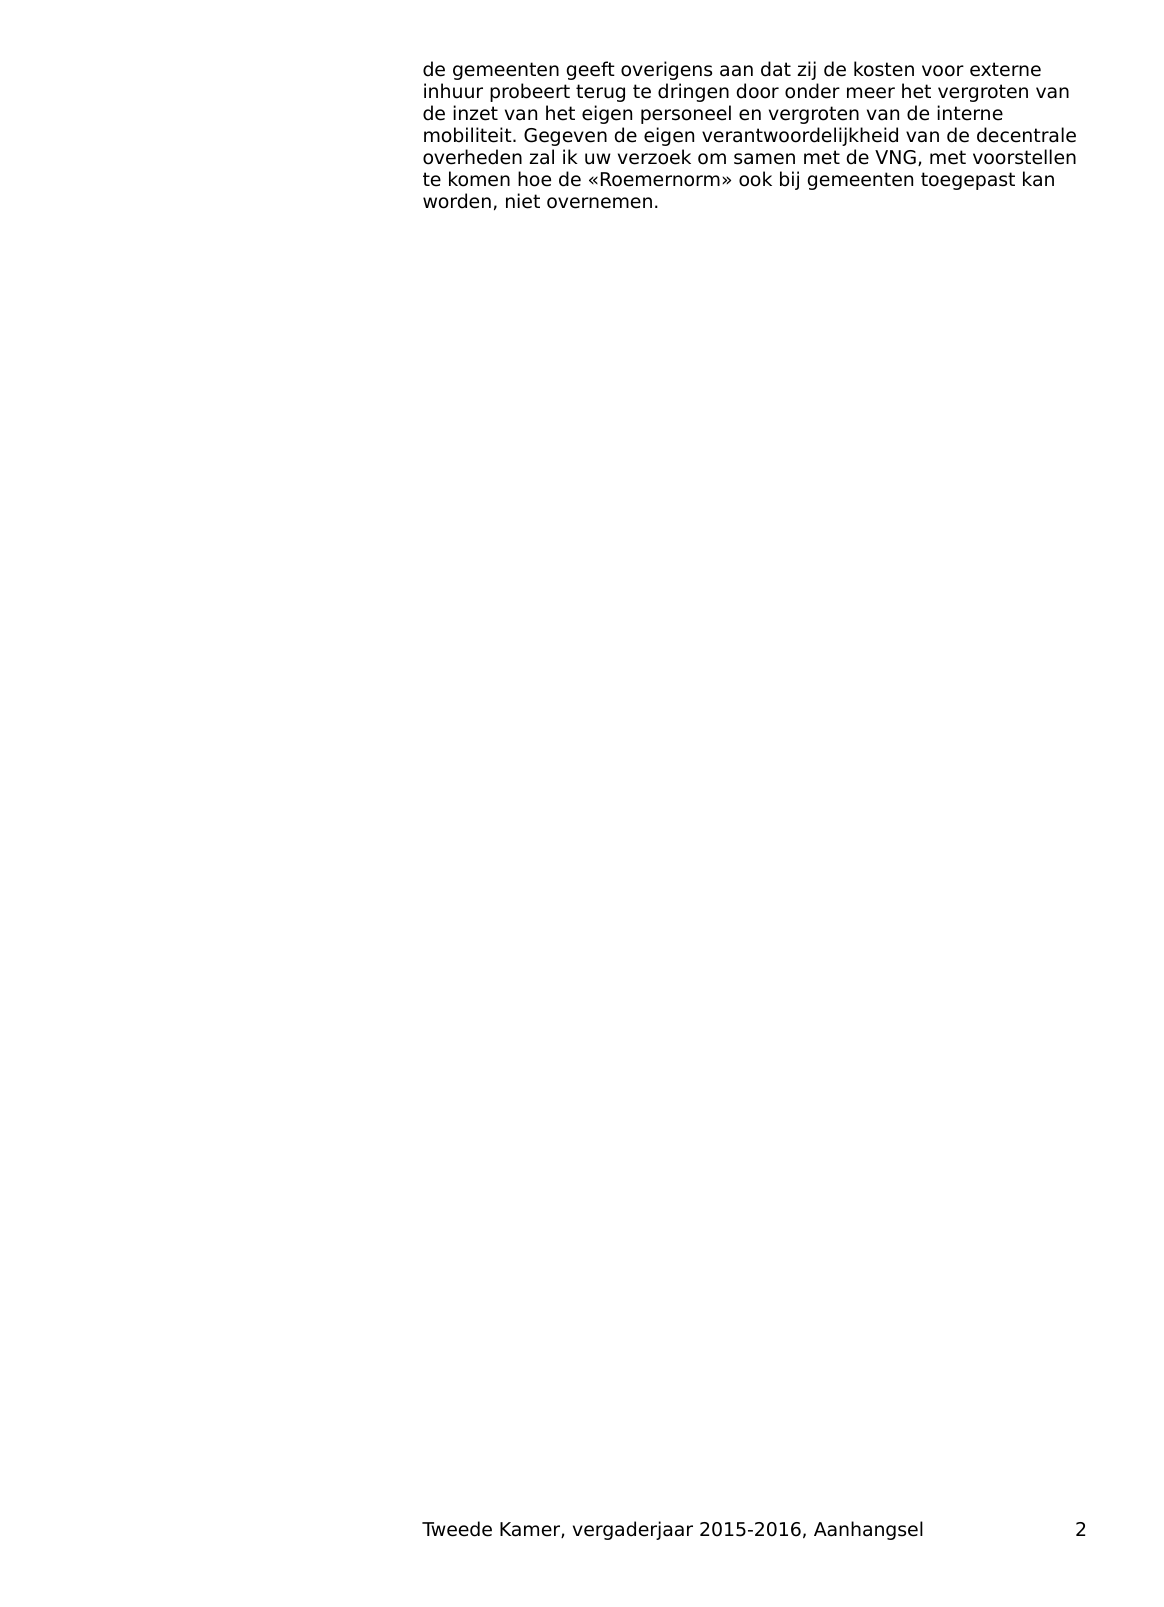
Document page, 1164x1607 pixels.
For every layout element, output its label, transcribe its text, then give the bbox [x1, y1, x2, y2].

text de gemeenten geeft overigens aan dat zij de kosten voor externe inhuur probeert terug te dringen door onder meer het vergroten van de inzet van het eigen personeel en vergroten van de interne mobiliteit. Gegeven de eigen verantwoordelijkheid van de decentrale overheden zal ik uw verzoek om samen met de VNG, met voorstellen te komen hoe de «Roemernorm» ook bij gemeenten toegepast kan worden, niet overnemen. [422, 59, 1087, 213]
